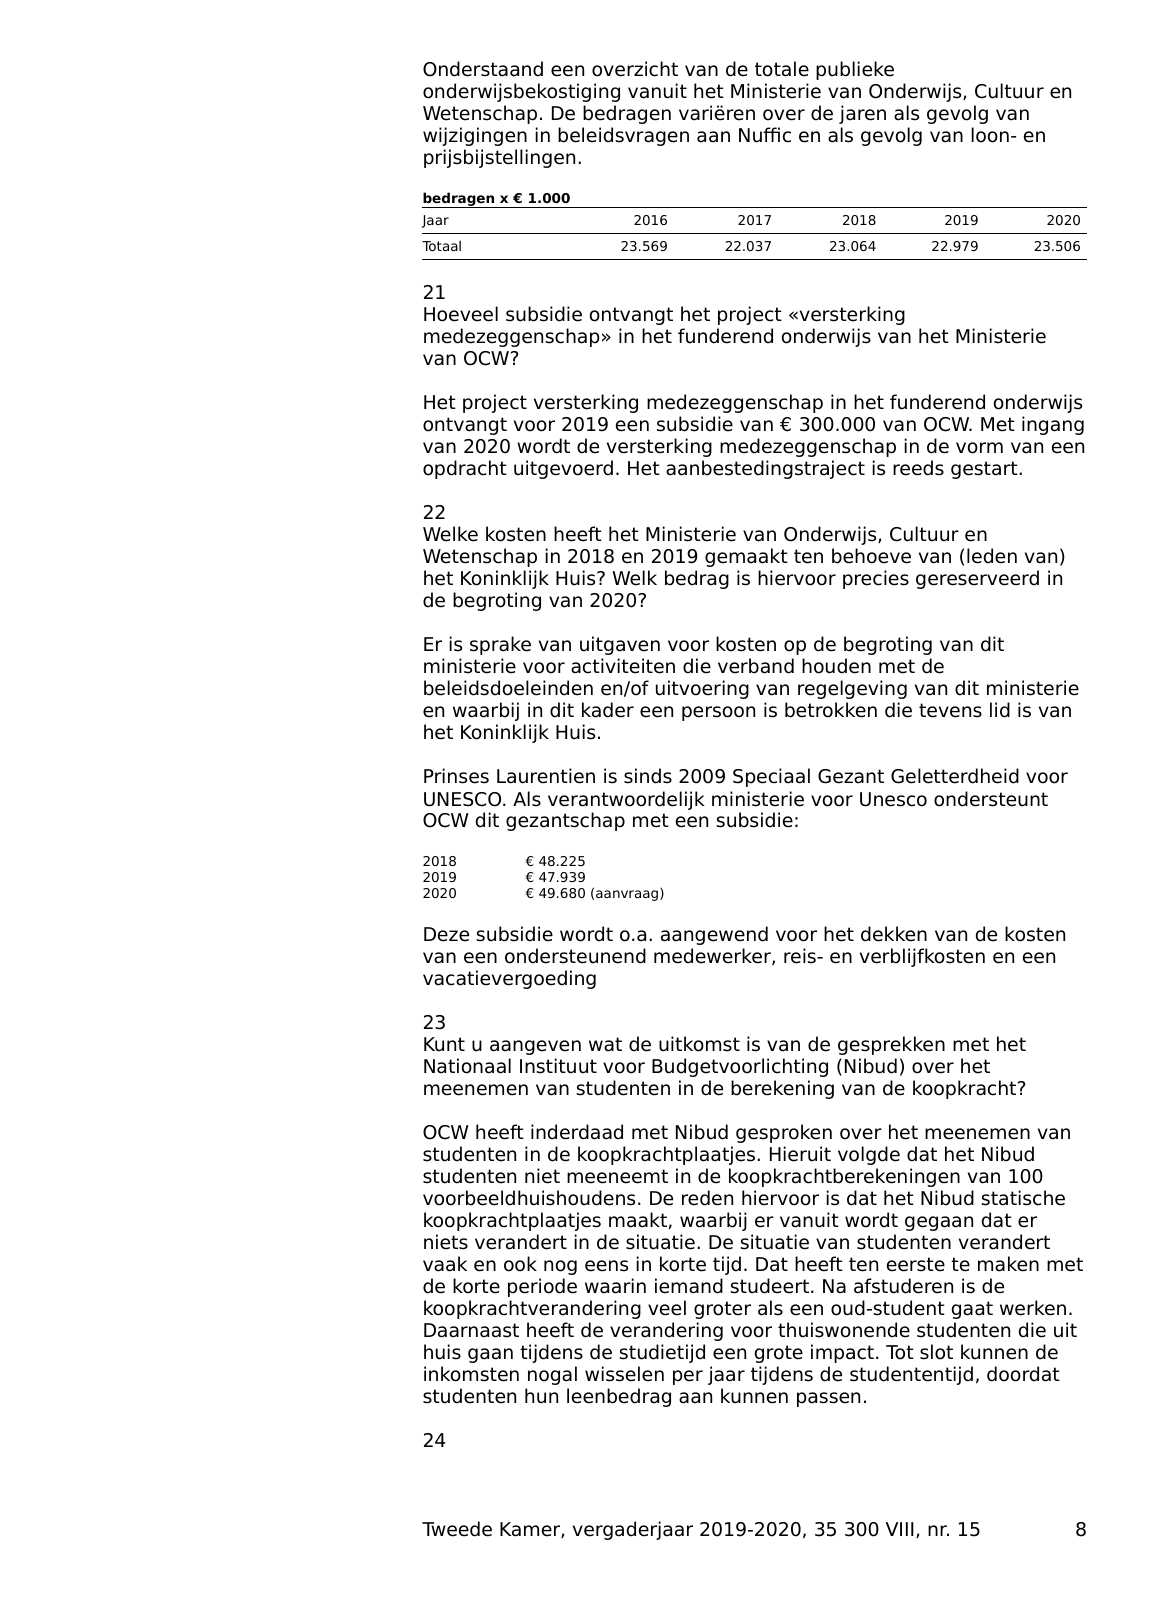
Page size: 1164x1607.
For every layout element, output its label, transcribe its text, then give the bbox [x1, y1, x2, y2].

table_cell Jaar [422, 208, 569, 233]
table_cell € 47.939 [520, 870, 1087, 886]
table_cell 2016 [569, 208, 673, 233]
text Prinses Laurentien is sinds 2009 Speciaal Gezant Geletterdheid voor UNESCO. Als verantwoordelijk ministerie voor Unesco ondersteunt OCW dit gezantschap met een subsidie: [422, 766, 1087, 832]
text Deze subsidie wordt o.a. aangewend voor het dekken van de kosten van een ondersteunend medewerker, reis- en verblijfkosten en een vacatievergoeding [422, 924, 1087, 989]
text 22 [422, 502, 1087, 524]
table_cell 22.037 [674, 234, 778, 259]
text 24 [422, 1430, 1087, 1452]
text 21 [422, 282, 1087, 304]
text Er is sprake van uitgaven voor kosten op de begroting van dit ministerie voor activiteiten die verband houden met de beleidsdoeleinden en/of uitvoering van regelgeving van dit ministerie en waarbij in dit kader een persoon is betrokken die tevens lid is van het Koninklijk Huis. [422, 634, 1087, 744]
text Het project versterking medezeggenschap in het funderend onderwijs ontvangt voor 2019 een subsidie van € 300.000 van OCW. Met ingang van 2020 wordt de versterking medezeggenschap in de vorm van een opdracht uitgevoerd. Het aanbestedingstraject is reeds gestart. [422, 392, 1087, 480]
table_cell 2020 [984, 208, 1087, 233]
table_header 2018 [422, 854, 519, 870]
table_cell € 49.680 (aanvraag) [520, 886, 1087, 901]
table_header bedragen x € 1.000 [422, 191, 1087, 207]
table_cell 2019 [422, 870, 519, 886]
text 23 [422, 1012, 1087, 1034]
table_cell 2017 [674, 208, 778, 233]
text OCW heeft inderdaad met Nibud gesproken over het meenemen van studenten in de koopkrachtplaatjes. Hieruit volgde dat het Nibud studenten niet meeneemt in de koopkrachtberekeningen van 100 voorbeeldhuishoudens. De reden hiervoor is dat het Nibud statische koopkrachtplaatjes maakt, waarbij er vanuit wordt gegaan dat er niets verandert in de situatie. De situatie van studenten verandert vaak en ook nog eens in korte tijd. Dat heeft ten eerste te maken met de korte periode waarin iemand studeert. Na afstuderen is de koopkrachtverandering veel groter als een oud-student gaat werken. Daarnaast heeft de verandering voor thuiswonende studenten die uit huis gaan tijdens de studietijd een grote impact. Tot slot kunnen de inkomsten nogal wisselen per jaar tijdens de studententijd, doordat studenten hun leenbedrag aan kunnen passen. [422, 1122, 1087, 1408]
table_cell 2018 [778, 208, 882, 233]
table_cell 2019 [882, 208, 984, 233]
table_cell 23.569 [569, 234, 673, 259]
table_cell 23.064 [778, 234, 882, 259]
table_cell 2020 [422, 886, 519, 901]
text Welke kosten heeft het Ministerie van Onderwijs, Cultuur en Wetenschap in 2018 en 2019 gemaakt ten behoeve van (leden van) het Koninklijk Huis? Welk bedrag is hiervoor precies gereserveerd in de begroting van 2020? [422, 524, 1087, 612]
text Onderstaand een overzicht van de totale publieke onderwijsbekostiging vanuit het Ministerie van Onderwijs, Cultuur en Wetenschap. De bedragen variëren over de jaren als gevolg van wijzigingen in beleidsvragen aan Nuffic en als gevolg van loon- en prijsbijstellingen. [422, 59, 1087, 169]
text Kunt u aangeven wat de uitkomst is van de gesprekken met het Nationaal Instituut voor Budgetvoorlichting (Nibud) over het meenemen van studenten in de berekening van de koopkracht? [422, 1034, 1087, 1100]
table_cell Totaal [422, 234, 569, 259]
table_header € 48.225 [520, 854, 1087, 870]
table_cell 23.506 [984, 234, 1087, 259]
text Hoeveel subsidie ontvangt het project «versterking medezeggenschap» in het funderend onderwijs van het Ministerie van OCW? [422, 304, 1087, 370]
table_cell 22.979 [882, 234, 984, 259]
